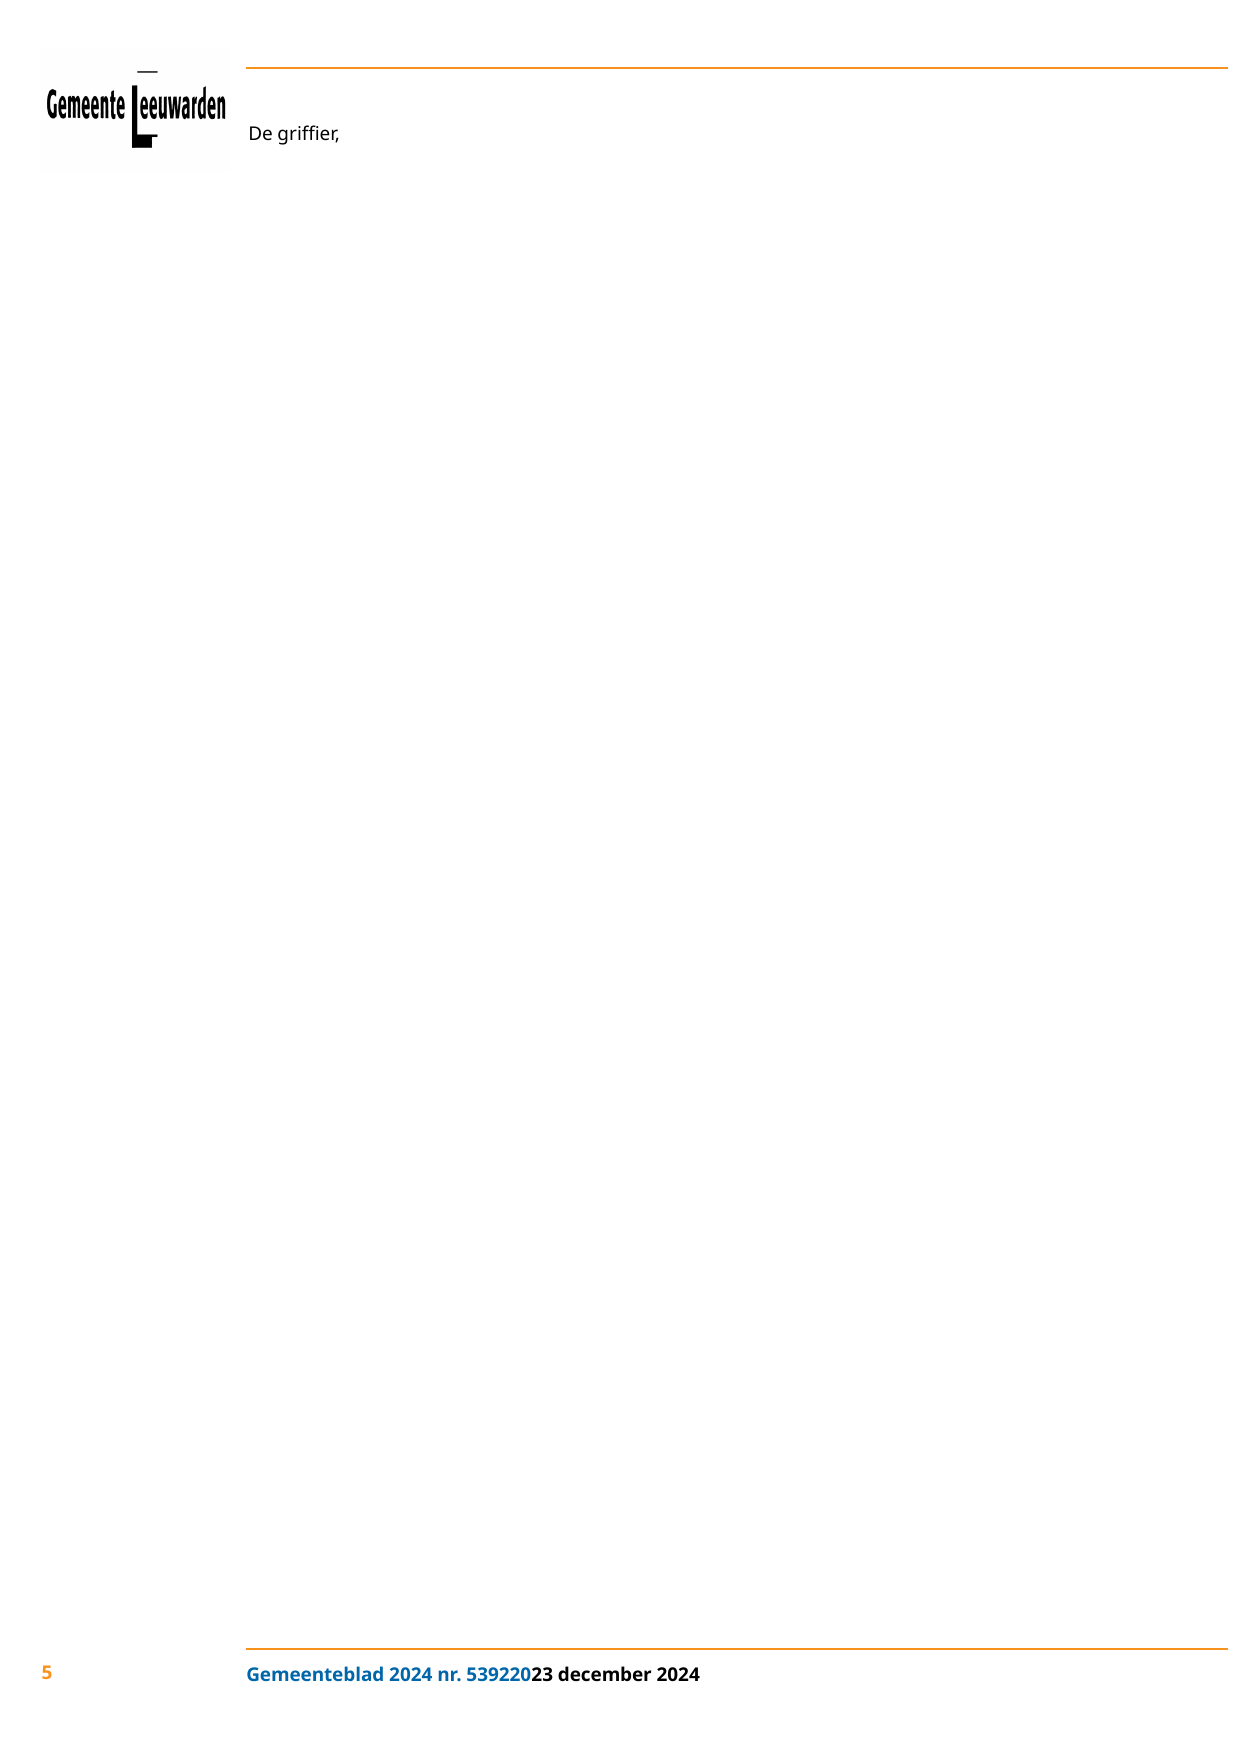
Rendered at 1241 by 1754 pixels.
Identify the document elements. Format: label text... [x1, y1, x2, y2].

picture [41, 47, 231, 172]
text De griffier, [248, 121, 1152, 146]
